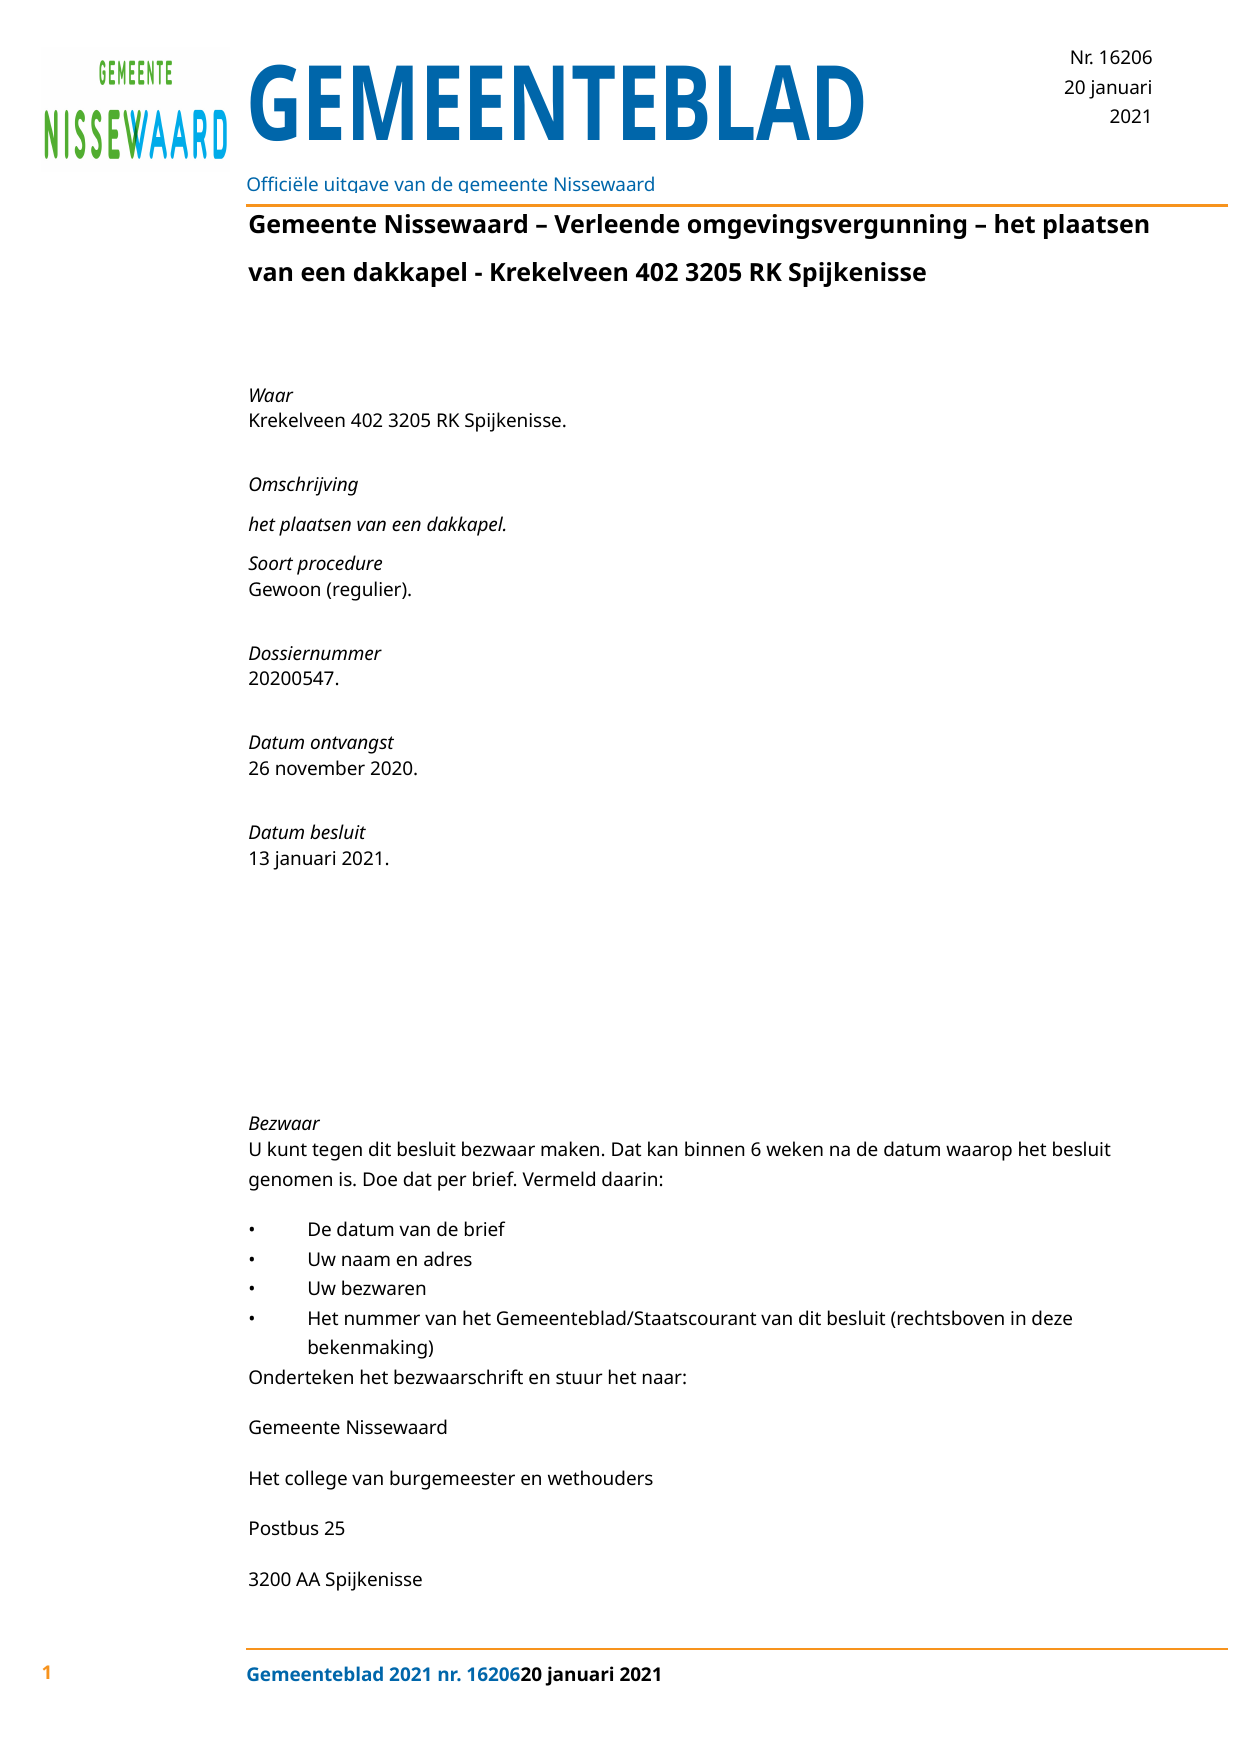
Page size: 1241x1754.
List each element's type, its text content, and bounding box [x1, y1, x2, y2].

text Bezwaar [248, 1111, 1152, 1136]
picture [41, 47, 231, 172]
text Onderteken het bezwaarschrift en stuur het naar: [248, 1364, 1152, 1390]
list Het nummer van het Gemeenteblad/Staatscourant van dit besluit (rechtsboven in deze bekenmaking) [248, 1305, 1152, 1360]
text Omschrijving [248, 472, 1152, 497]
text 26 november 2020. [248, 755, 1152, 781]
list Uw bezwaren [248, 1275, 1152, 1301]
text Datum ontvangst [248, 729, 1152, 755]
text 13 januari 2021. [248, 845, 1152, 871]
list De datum van de brief [248, 1216, 1152, 1242]
text Soort procedure [248, 550, 1152, 576]
list Uw naam en adres [248, 1246, 1152, 1272]
text Het college van burgemeester en wethouders [248, 1465, 1152, 1491]
text Gewoon (regulier). [248, 576, 1152, 602]
text het plaatsen van een dakkapel. [248, 511, 1152, 537]
text 3200 AA Spijkenisse [248, 1566, 1152, 1592]
text 20200547. [248, 666, 1152, 691]
text Datum besluit [248, 819, 1152, 845]
text Gemeente Nissewaard [248, 1414, 1152, 1440]
text Krekelveen 402 3205 RK Spijkenisse. [248, 408, 1152, 433]
text Dossiernummer [248, 640, 1152, 666]
text Waar [248, 382, 1152, 408]
text Gemeente Nissewaard – Verleende omgevingsvergunning – het plaatsen van een dakkapel - Krekelveen 402 3205 RK Spijkenisse [248, 207, 1152, 288]
text U kunt tegen dit besluit bezwaar maken. Dat kan binnen 6 weken na de datum waarop het besluit genomen is. Doe dat per brief. Vermeld daarin: [248, 1136, 1152, 1192]
text Postbus 25 [248, 1515, 1152, 1541]
